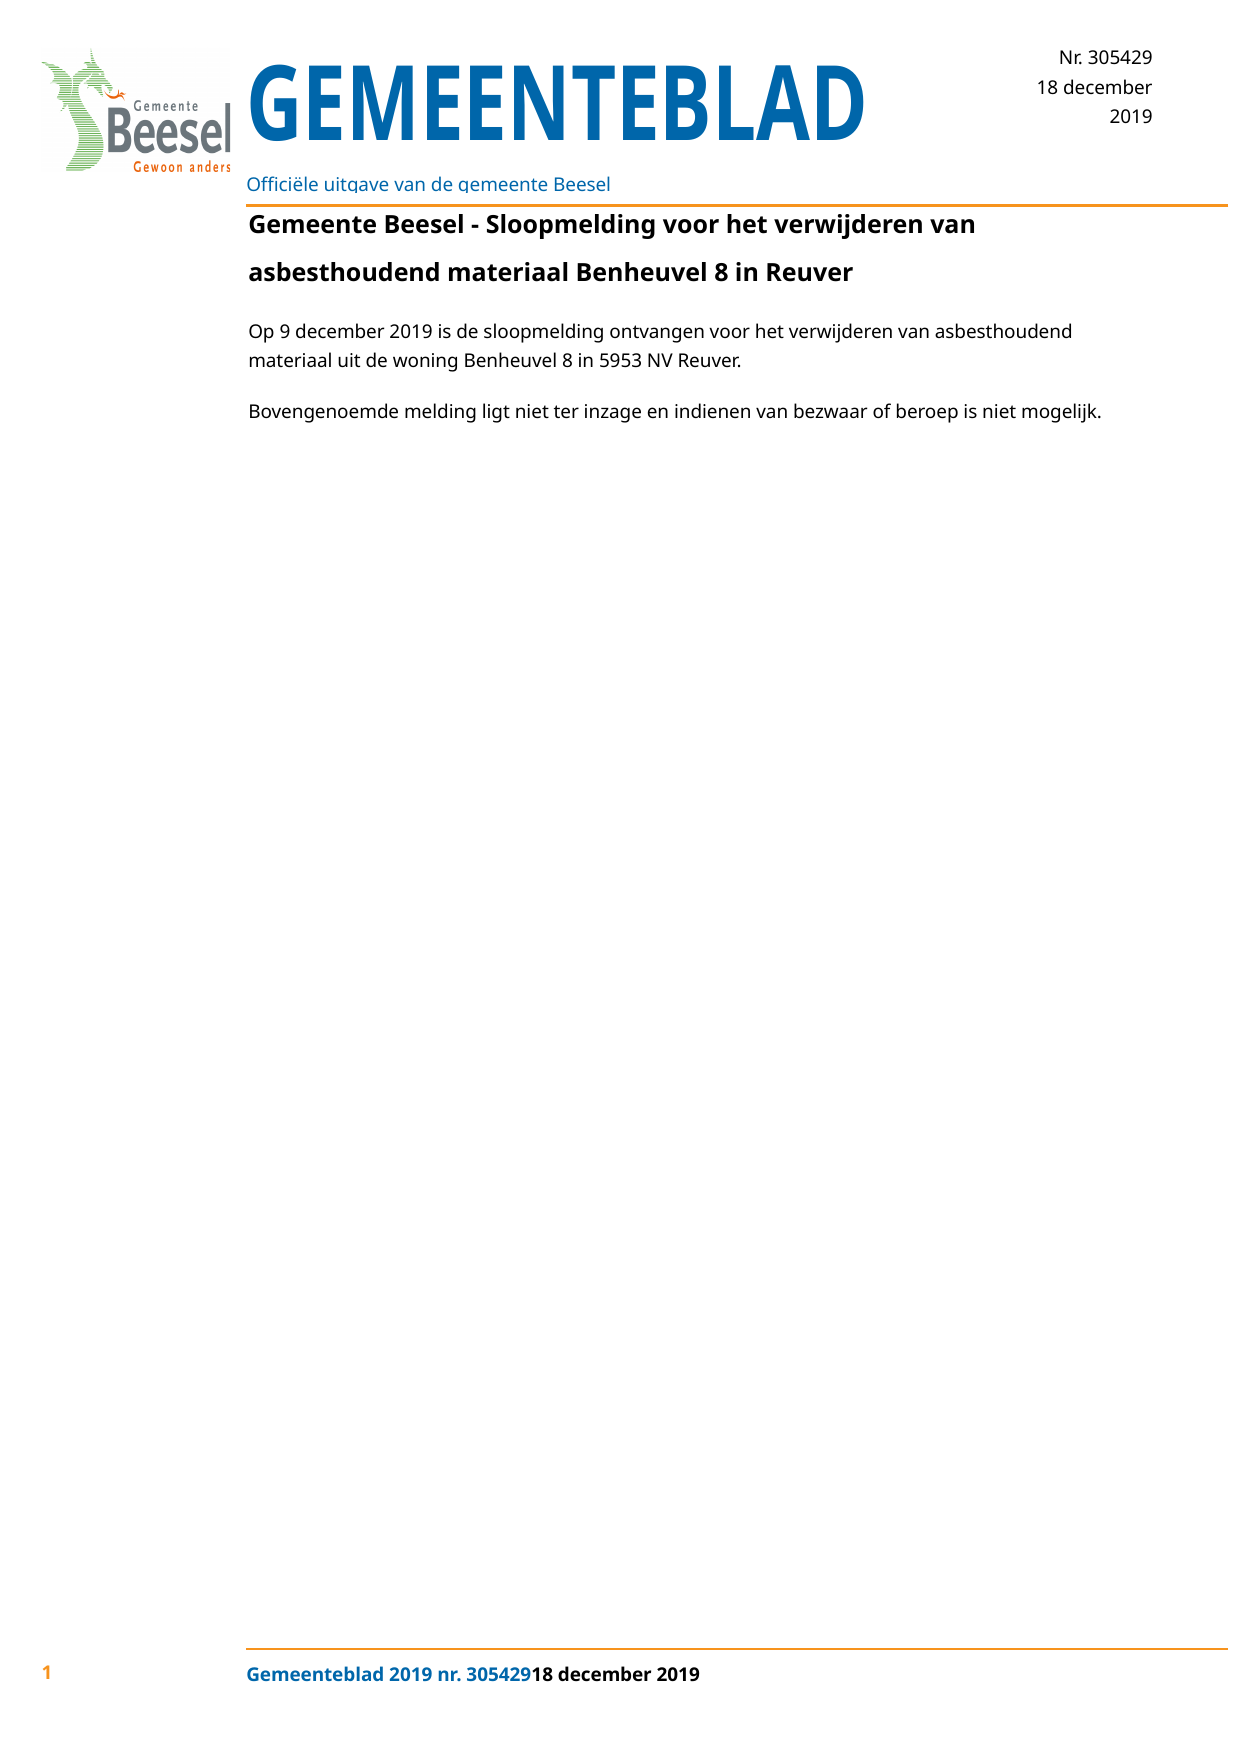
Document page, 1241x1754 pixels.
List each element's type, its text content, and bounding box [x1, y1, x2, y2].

picture [41, 47, 231, 172]
text Gemeente Beesel - Sloopmelding voor het verwijderen van asbesthoudend materiaal Benheuvel 8 in Reuver [248, 207, 1152, 288]
text Op 9 december 2019 is de sloopmelding ontvangen voor het verwijderen van asbesthoudend materiaal uit de woning Benheuvel 8 in 5953 NV Reuver. [248, 318, 1152, 373]
text Bovengenoemde melding ligt niet ter inzage en indienen van bezwaar of beroep is niet mogelijk. [248, 398, 1152, 424]
